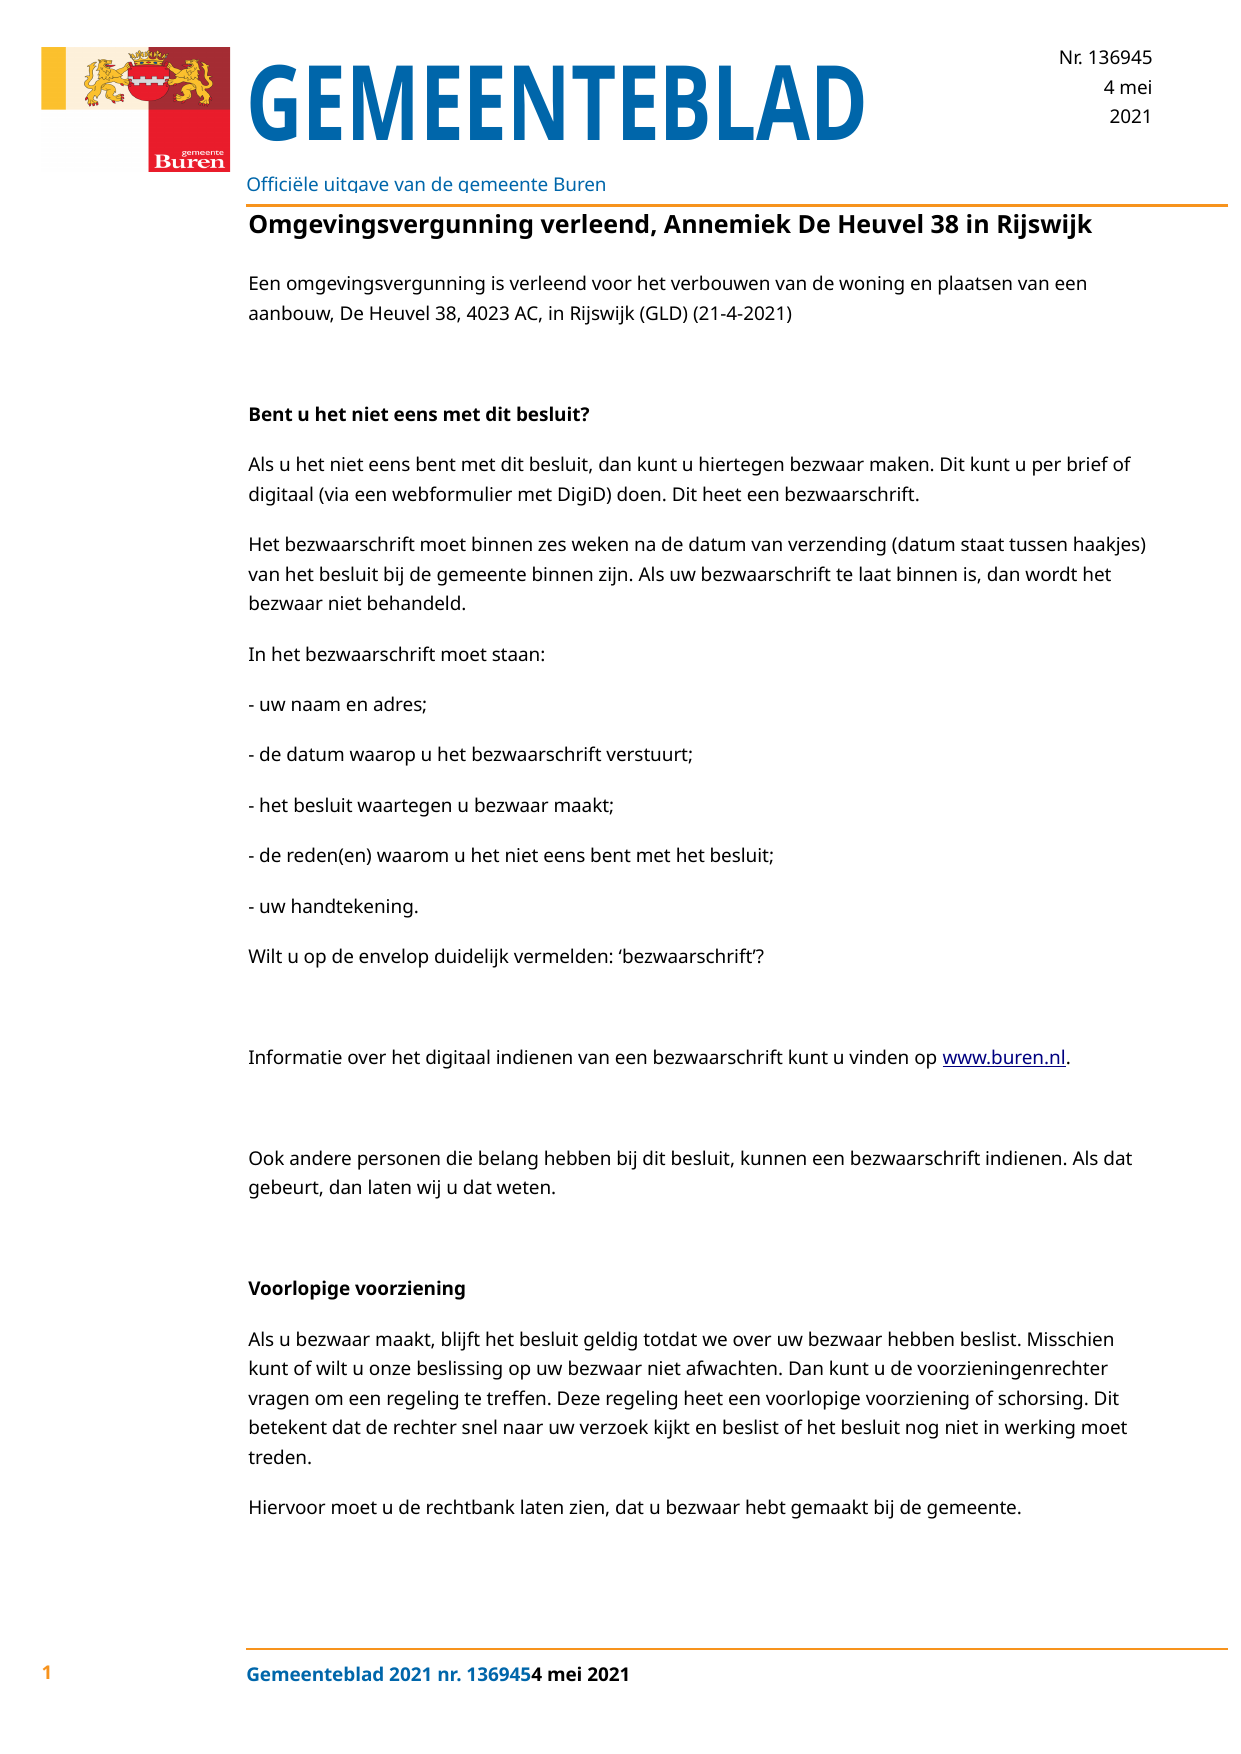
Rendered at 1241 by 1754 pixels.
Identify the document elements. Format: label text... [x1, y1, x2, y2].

text Omgevingsvergunning verleend, Annemiek De Heuvel 38 in Rijswijk [248, 207, 1152, 241]
text - uw naam en adres; [248, 691, 1152, 717]
text Informatie over het digitaal indienen van een bezwaarschrift kunt u vinden op www.buren.nl. [248, 1044, 1152, 1070]
text Hiervoor moet u de rechtbank laten zien, dat u bezwaar hebt gemaakt bij de gemeente. [248, 1494, 1152, 1520]
text Als u het niet eens bent met dit besluit, dan kunt u hiertegen bezwaar maken. Dit kunt u per brief of digitaal (via een webformulier met DigiD) doen. Dit heet een bezwaarschrift. [248, 451, 1152, 506]
text Bent u het niet eens met dit besluit? [248, 401, 1152, 426]
text In het bezwaarschrift moet staan: [248, 641, 1152, 666]
text - uw handtekening. [248, 893, 1152, 918]
text Wilt u op de envelop duidelijk vermelden: ‘bezwaarschrift’? [248, 943, 1152, 969]
text Voorlopige voorziening [248, 1275, 1152, 1301]
text - de reden(en) waarom u het niet eens bent met het besluit; [248, 842, 1152, 868]
text Een omgevingsvergunning is verleend voor het verbouwen van de woning en plaatsen van een aanbouw, De Heuvel 38, 4023 AC, in Rijswijk (GLD) (21-4-2021) [248, 270, 1152, 326]
text - de datum waarop u het bezwaarschrift verstuurt; [248, 742, 1152, 767]
text Ook andere personen die belang hebben bij dit besluit, kunnen een bezwaarschrift indienen. Als dat gebeurt, dan laten wij u dat weten. [248, 1145, 1152, 1200]
text Het bezwaarschrift moet binnen zes weken na de datum van verzending (datum staat tussen haakjes) van het besluit bij de gemeente binnen zijn. Als uw bezwaarschrift te laat binnen is, dan wordt het bezwaar niet behandeld. [248, 531, 1152, 616]
picture [41, 47, 231, 172]
text Als u bezwaar maakt, blijft het besluit geldig totdat we over uw bezwaar hebben beslist. Misschien kunt of wilt u onze beslissing op uw bezwaar niet afwachten. Dan kunt u de voorzieningenrechter vragen om een regeling te treffen. Deze regeling heet een voorlopige voorziening of schorsing. Dit betekent dat de rechter snel naar uw verzoek kijkt en beslist of het besluit nog niet in werking moet treden. [248, 1326, 1152, 1470]
text - het besluit waartegen u bezwaar maakt; [248, 792, 1152, 818]
